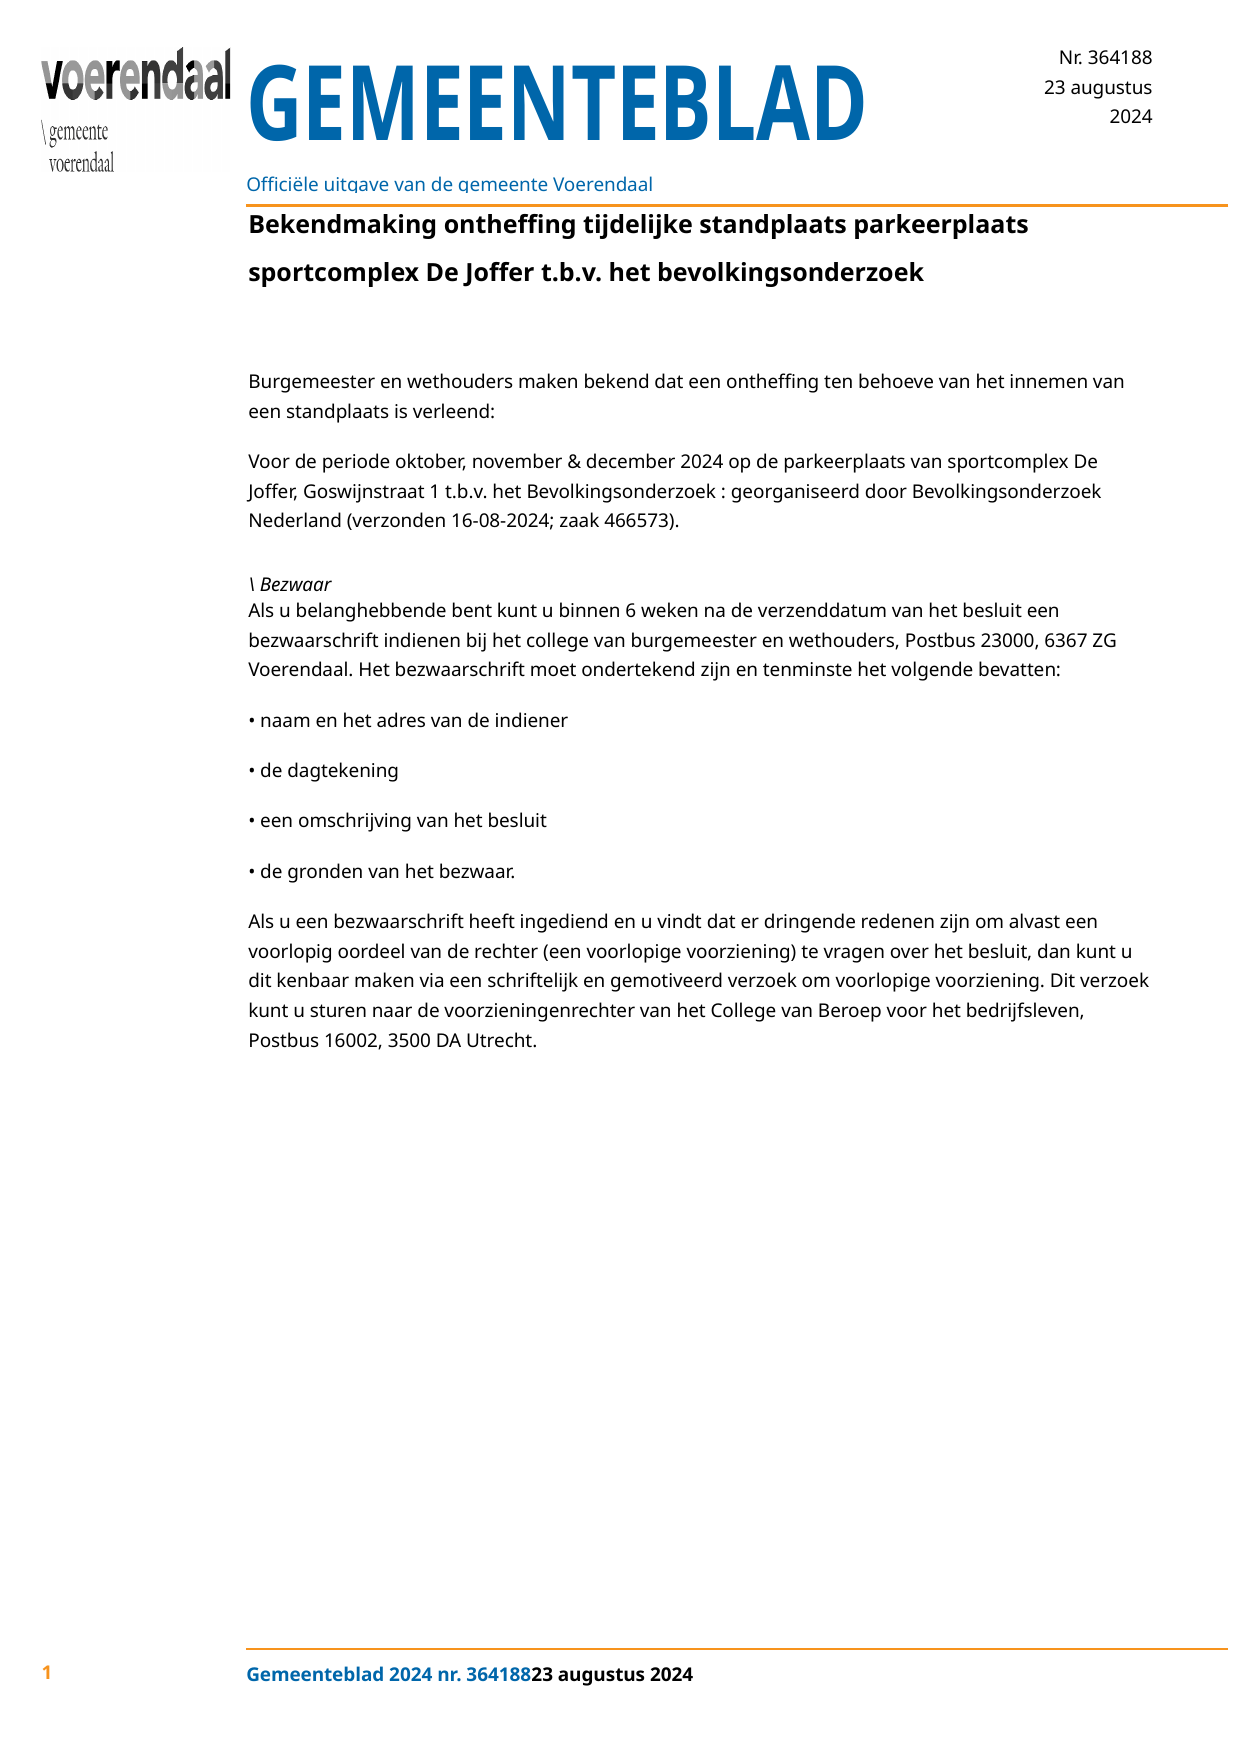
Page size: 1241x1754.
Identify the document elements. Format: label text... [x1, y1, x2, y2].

text Burgemeester en wethouders maken bekend dat een ontheffing ten behoeve van het innemen van een standplaats is verleend: [248, 368, 1152, 424]
text \ Bezwaar [248, 571, 1152, 597]
text • de dagtekening [248, 757, 1152, 783]
text • naam en het adres van de indiener [248, 707, 1152, 732]
text • een omschrijving van het besluit [248, 808, 1152, 833]
text Als u belanghebbende bent kunt u binnen 6 weken na de verzenddatum van het besluit een bezwaarschrift indienen bij het college van burgemeester en wethouders, Postbus 23000, 6367 ZG Voerendaal. Het bezwaarschrift moet ondertekend zijn en tenminste het volgende bevatten: [248, 597, 1152, 682]
picture [41, 47, 231, 172]
text Als u een bezwaarschrift heeft ingediend en u vindt dat er dringende redenen zijn om alvast een voorlopig oordeel van de rechter (een voorlopige voorziening) te vragen over het besluit, dan kunt u dit kenbaar maken via een schriftelijk en gemotiveerd verzoek om voorlopige voorziening. Dit verzoek kunt u sturen naar de voorzieningenrechter van het College van Beroep voor het bedrijfsleven, Postbus 16002, 3500 DA Utrecht. [248, 908, 1152, 1052]
text Voor de periode oktober, november & december 2024 op de parkeerplaats van sportcomplex De Joffer, Goswijnstraat 1 t.b.v. het Bevolkingsonderzoek : georganiseerd door Bevolkingsonderzoek Nederland (verzonden 16-08-2024; zaak 466573). [248, 448, 1152, 533]
text • de gronden van het bezwaar. [248, 858, 1152, 884]
text Bekendmaking ontheffing tijdelijke standplaats parkeerplaats sportcomplex De Joffer t.b.v. het bevolkingsonderzoek [248, 207, 1152, 288]
